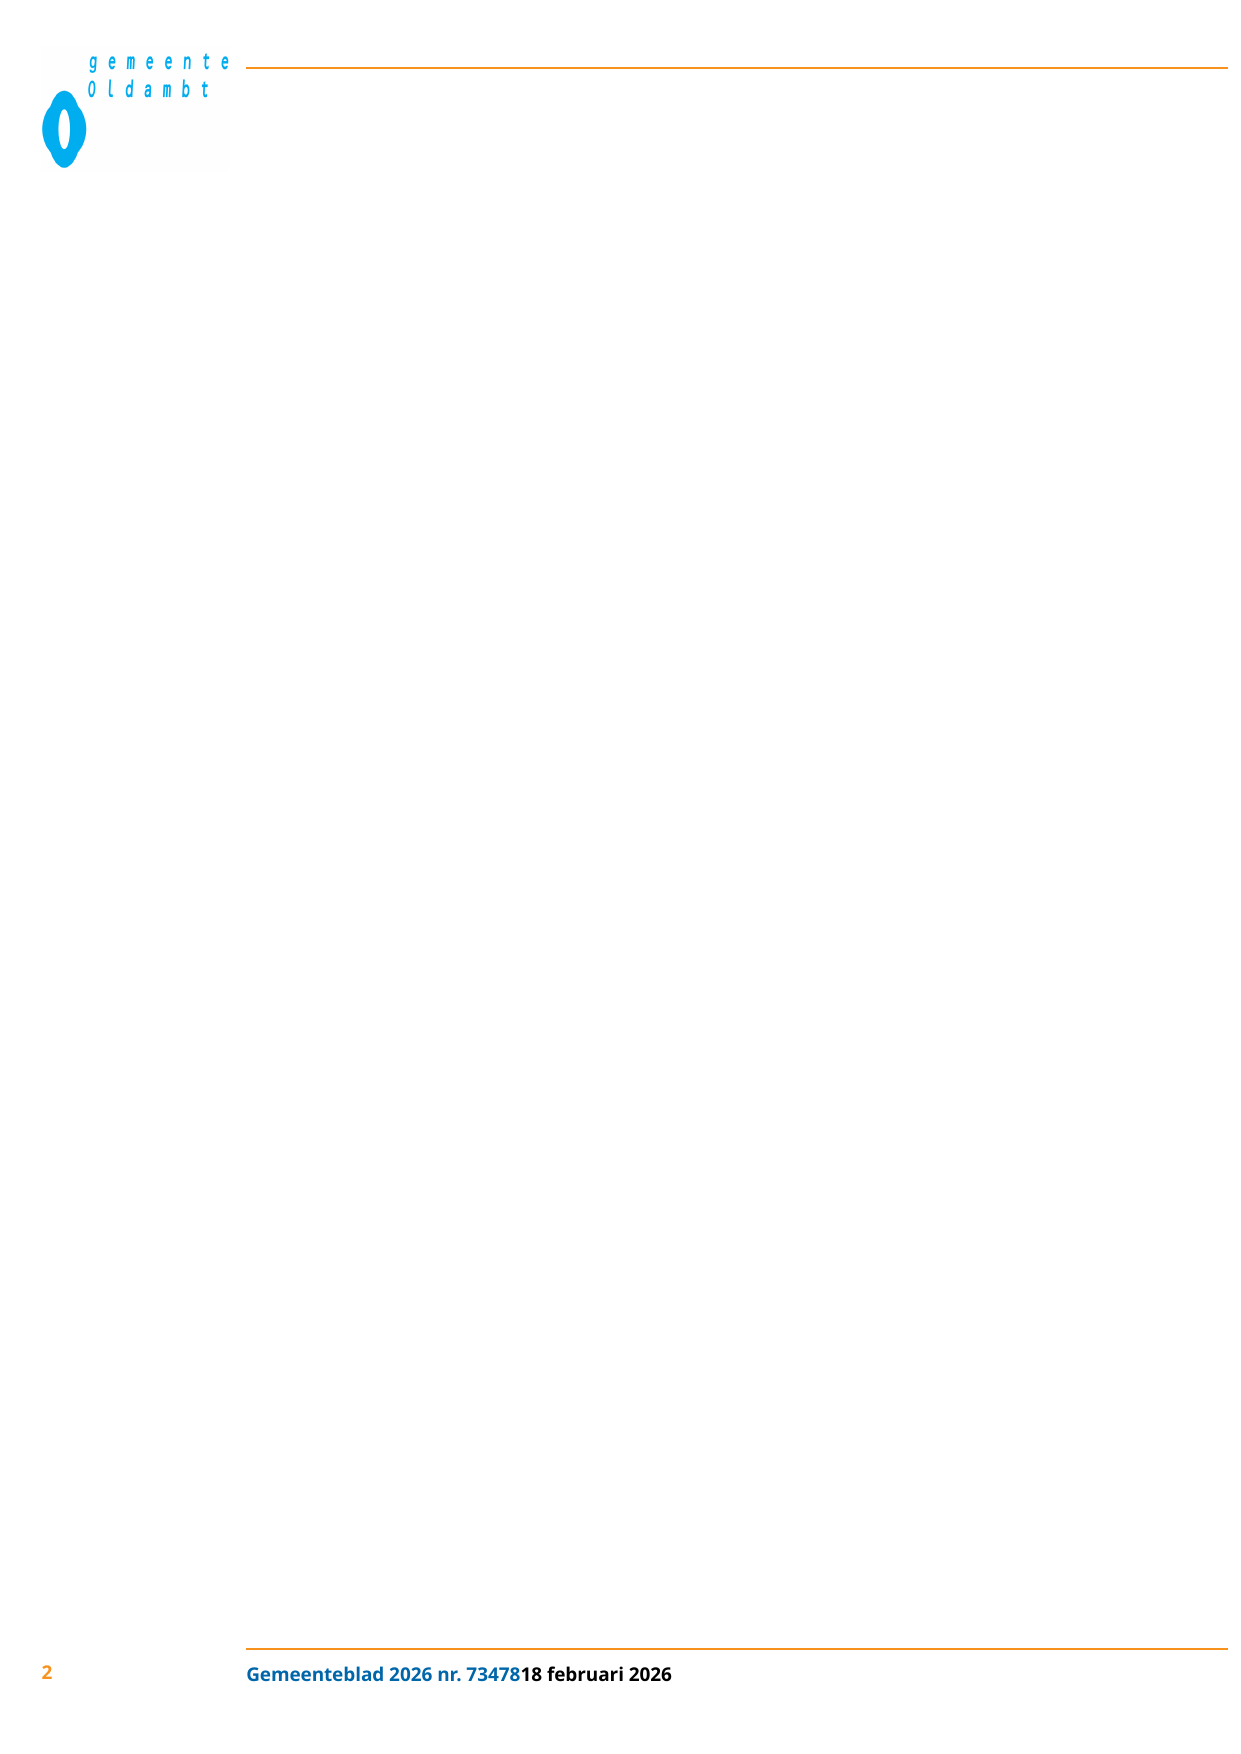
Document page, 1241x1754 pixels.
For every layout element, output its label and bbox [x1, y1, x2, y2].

picture [41, 47, 231, 172]
